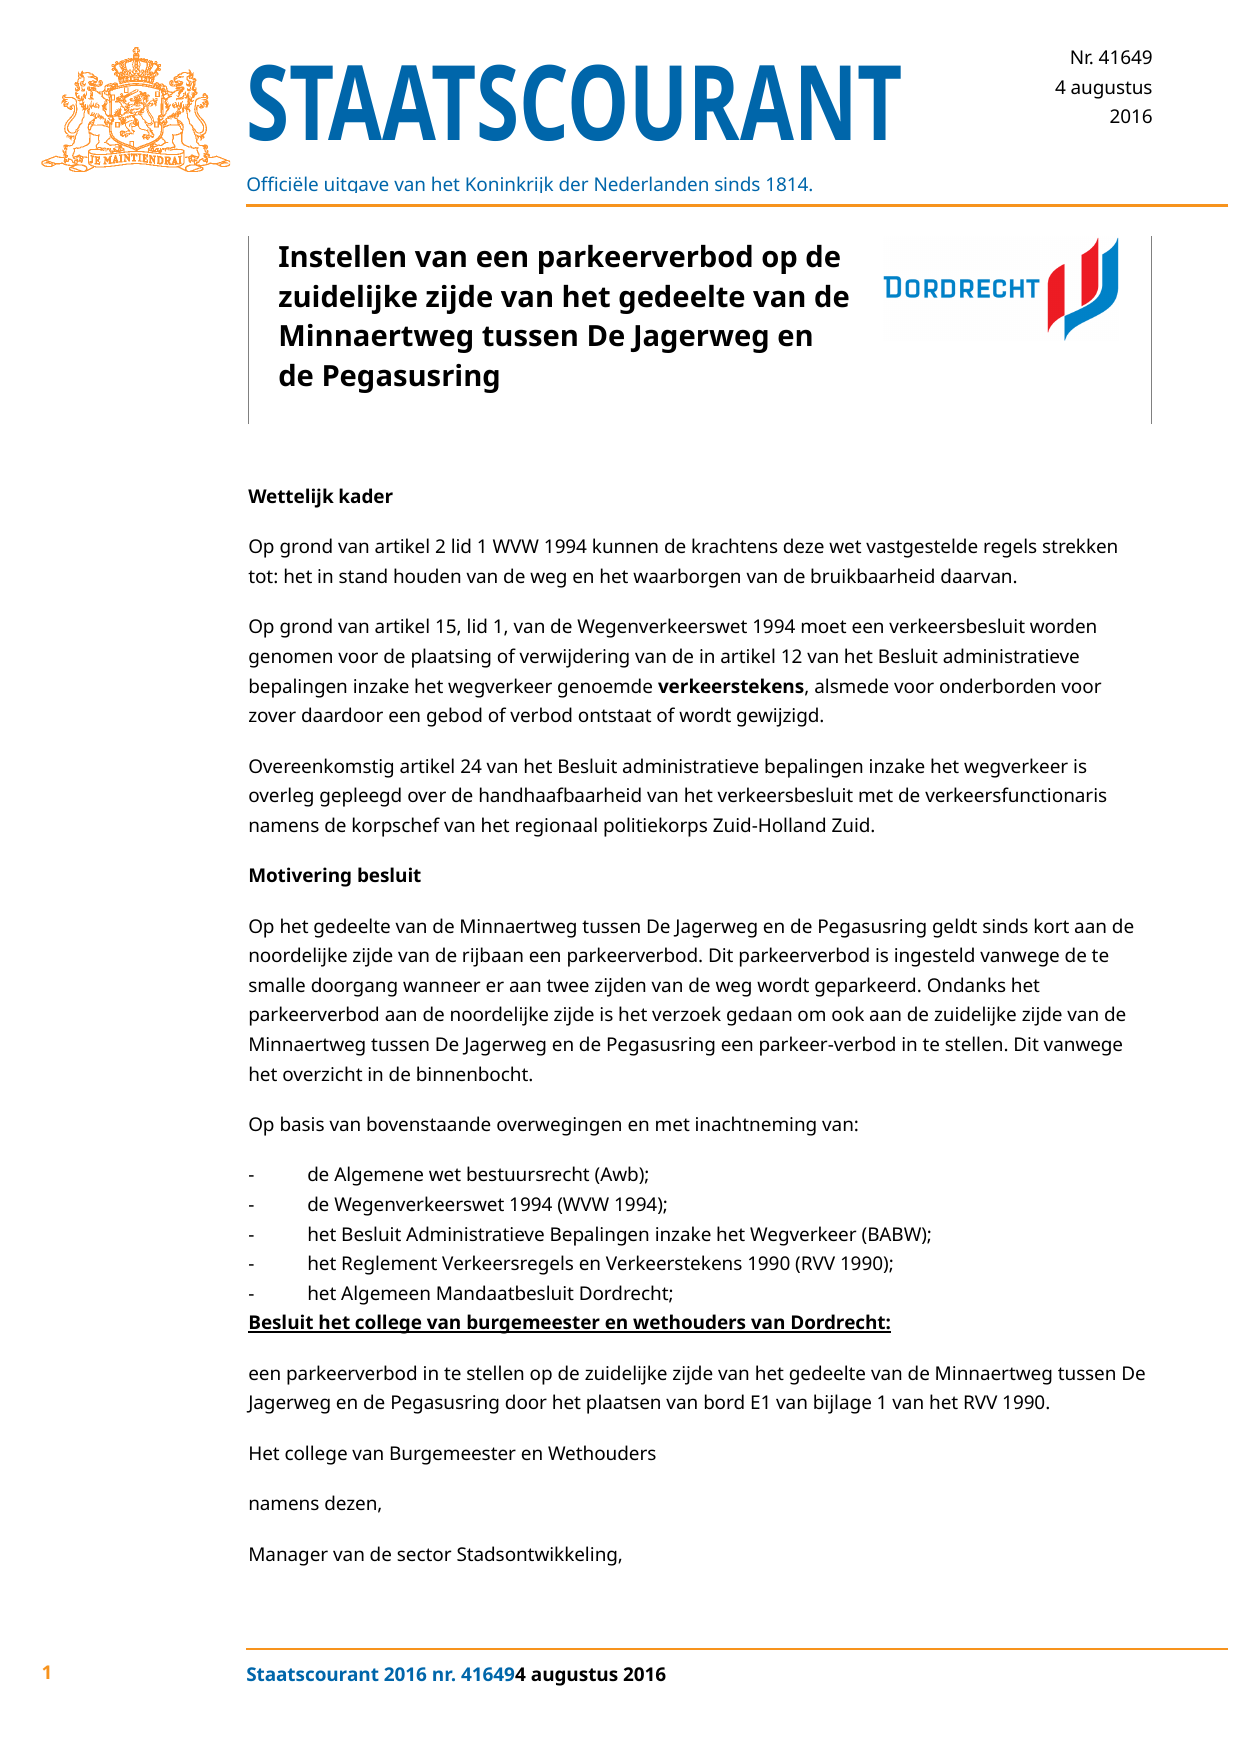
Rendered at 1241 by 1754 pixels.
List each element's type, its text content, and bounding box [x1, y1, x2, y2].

text Overeenkomstig artikel 24 van het Besluit administratieve bepalingen inzake het wegverkeer is overleg gepleegd over de handhaafbaarheid van het verkeersbesluit met de verkeersfunctionaris namens de korpschef van het regionaal politiekorps Zuid-Holland Zuid. [248, 753, 1152, 838]
text Motivering besluit [248, 862, 1152, 888]
table_header Instellen van een parkeerverbod op de zuidelijke zijde van het gedeelte van de Minnaertweg tussen De Jagerweg en de Pegasusring [249, 236, 850, 424]
picture [41, 47, 231, 172]
picture [882, 236, 1119, 341]
text namens dezen, [248, 1490, 1152, 1516]
text Op het gedeelte van de Minnaertweg tussen De Jagerweg en de Pegasusring geldt sinds kort aan de noordelijke zijde van de rijbaan een parkeerverbod. Dit parkeerverbod is ingesteld vanwege de te smalle doorgang wanneer er aan twee zijden van de weg wordt geparkeerd. Ondanks het parkeerverbod aan de noordelijke zijde is het verzoek gedaan om ook aan de zuidelijke zijde van de Minnaertweg tussen De Jagerweg en de Pegasusring een parkeer-verbod in te stellen. Dit vanwege het overzicht in de binnenbocht. [248, 913, 1152, 1086]
text Op grond van artikel 15, lid 1, van de Wegenverkeerswet 1994 moet een verkeersbesluit worden genomen voor de plaatsing of verwijdering van de in artikel 12 van het Besluit administratieve bepalingen inzake het wegverkeer genoemde verkeerstekens, alsmede voor onderborden voor zover daardoor een gebod of verbod ontstaat of wordt gewijzigd. [248, 614, 1152, 728]
text Manager van de sector Stadsontwikkeling, [248, 1541, 1152, 1566]
list het Besluit Administratieve Bepalingen inzake het Wegverkeer (BABW); [248, 1221, 1152, 1246]
text Besluit het college van burgemeester en wethouders van Dordrecht: [248, 1309, 1152, 1335]
list de Algemene wet bestuursrecht (Awb); [248, 1162, 1152, 1187]
list het Algemeen Mandaatbesluit Dordrecht; [248, 1280, 1152, 1306]
list de Wegenverkeerswet 1994 (WVW 1994); [248, 1191, 1152, 1217]
list het Reglement Verkeersregels en Verkeerstekens 1990 (RVV 1990); [248, 1250, 1152, 1276]
text Wettelijk kader [248, 483, 1152, 509]
text een parkeerverbod in te stellen op de zuidelijke zijde van het gedeelte van de Minnaertweg tussen De Jagerweg en de Pegasusring door het plaatsen van bord E1 van bijlage 1 van het RVV 1990. [248, 1360, 1152, 1415]
table_header [850, 236, 1151, 424]
text Op basis van bovenstaande overwegingen en met inachtneming van: [248, 1111, 1152, 1137]
text Op grond van artikel 2 lid 1 WVW 1994 kunnen de krachtens deze wet vastgestelde regels strekken tot: het in stand houden van de weg en het waarborgen van de bruikbaarheid daarvan. [248, 534, 1152, 589]
text Het college van Burgemeester en Wethouders [248, 1440, 1152, 1466]
